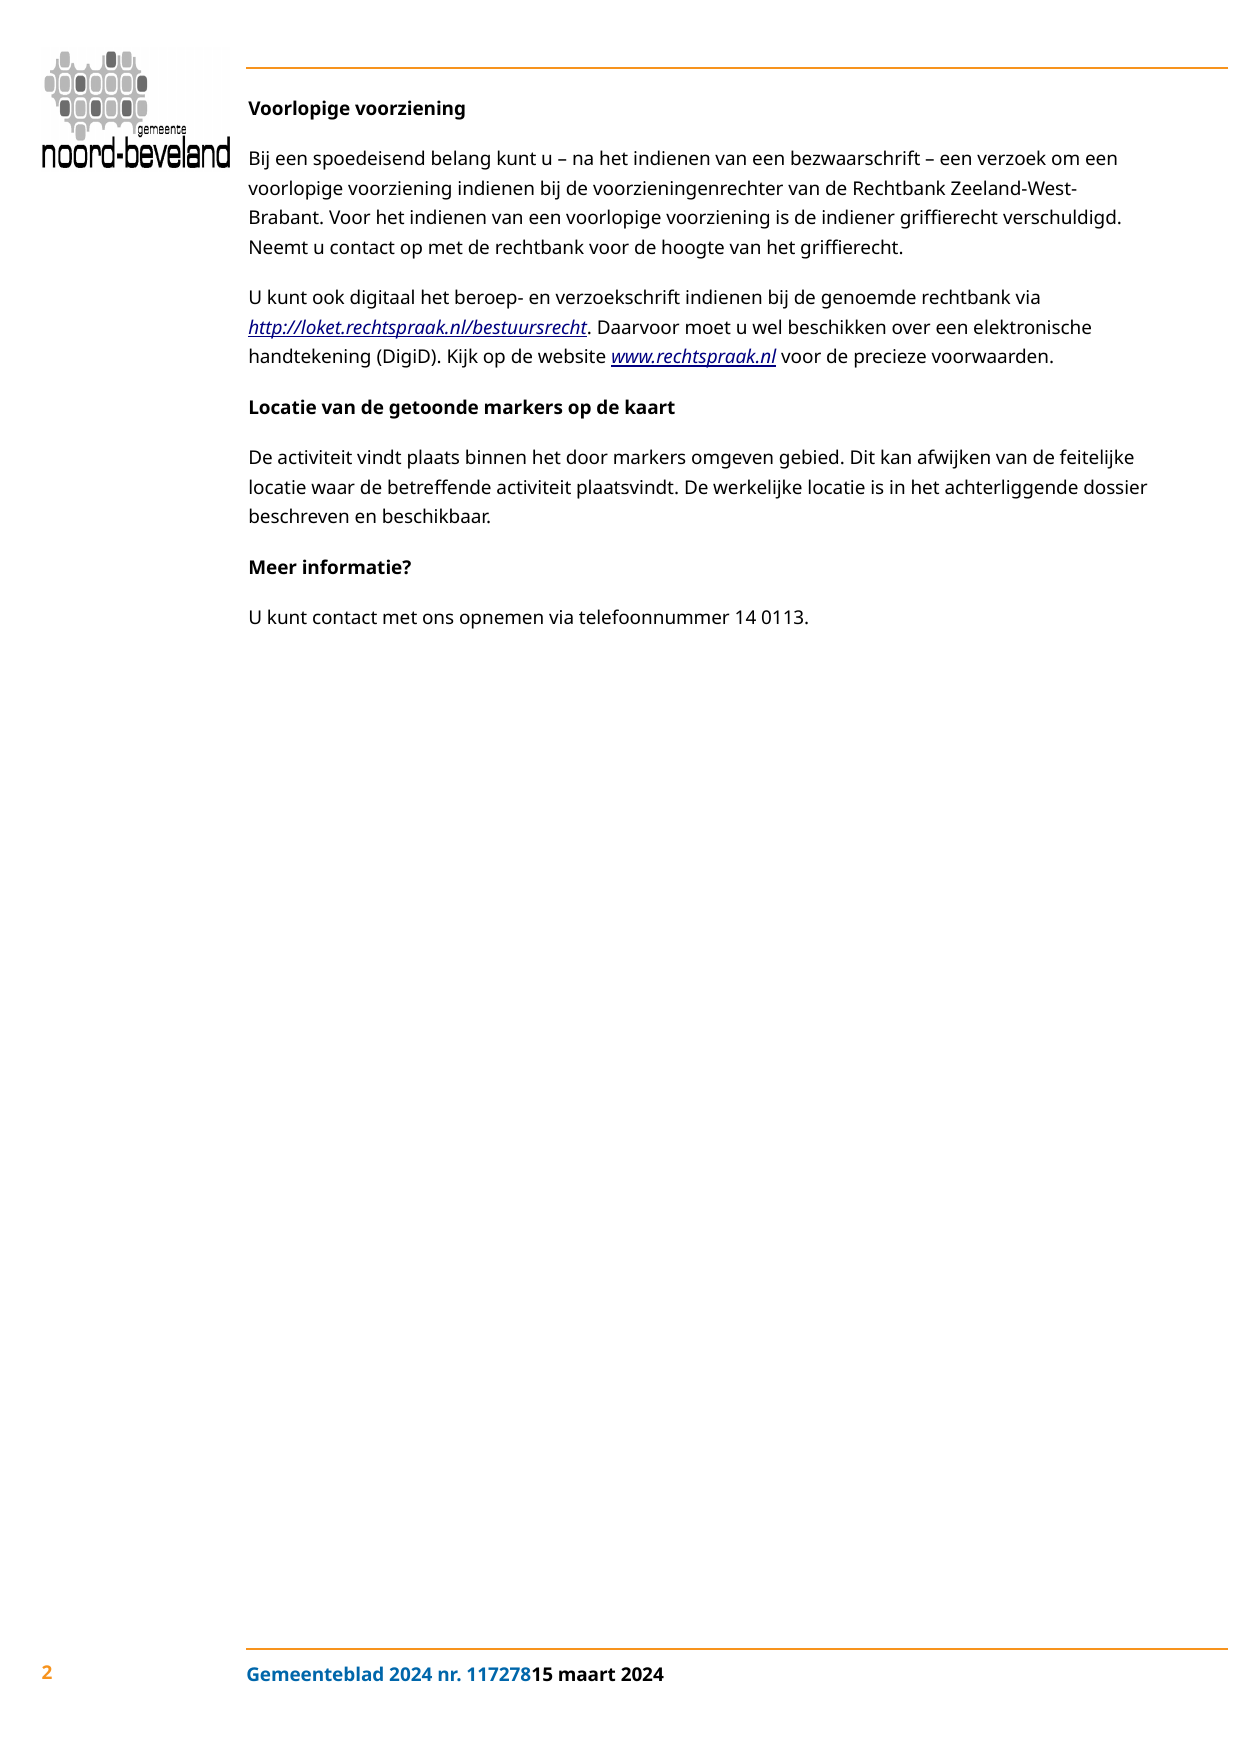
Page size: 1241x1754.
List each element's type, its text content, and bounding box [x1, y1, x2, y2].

text U kunt contact met ons opnemen via telefoonnummer 14 0113. [248, 604, 1152, 630]
text U kunt ook digitaal het beroep- en verzoekschrift indienen bij de genoemde rechtbank via http://loket.rechtspraak.nl/bestuursrecht. Daarvoor moet u wel beschikken over een elektronische handtekening (DigiD). Kijk op de website www.rechtspraak.nl voor de precieze voorwaarden. [248, 284, 1152, 369]
text Meer informatie? [248, 554, 1152, 580]
text De activiteit vindt plaats binnen het door markers omgeven gebied. Dit kan afwijken van de feitelijke locatie waar de betreffende activiteit plaatsvindt. De werkelijke locatie is in het achterliggende dossier beschreven en beschikbaar. [248, 444, 1152, 529]
text Locatie van de getoonde markers op de kaart [248, 394, 1152, 420]
picture [41, 47, 231, 172]
text Voorlopige voorziening [248, 95, 1152, 121]
text Bij een spoedeisend belang kunt u – na het indienen van een bezwaarschrift – een verzoek om een voorlopige voorziening indienen bij de voorzieningenrechter van de Rechtbank Zeeland-West-Brabant. Voor het indienen van een voorlopige voorziening is de indiener griffierecht verschuldigd. Neemt u contact op met de rechtbank voor de hoogte van het griffierecht. [248, 145, 1152, 260]
